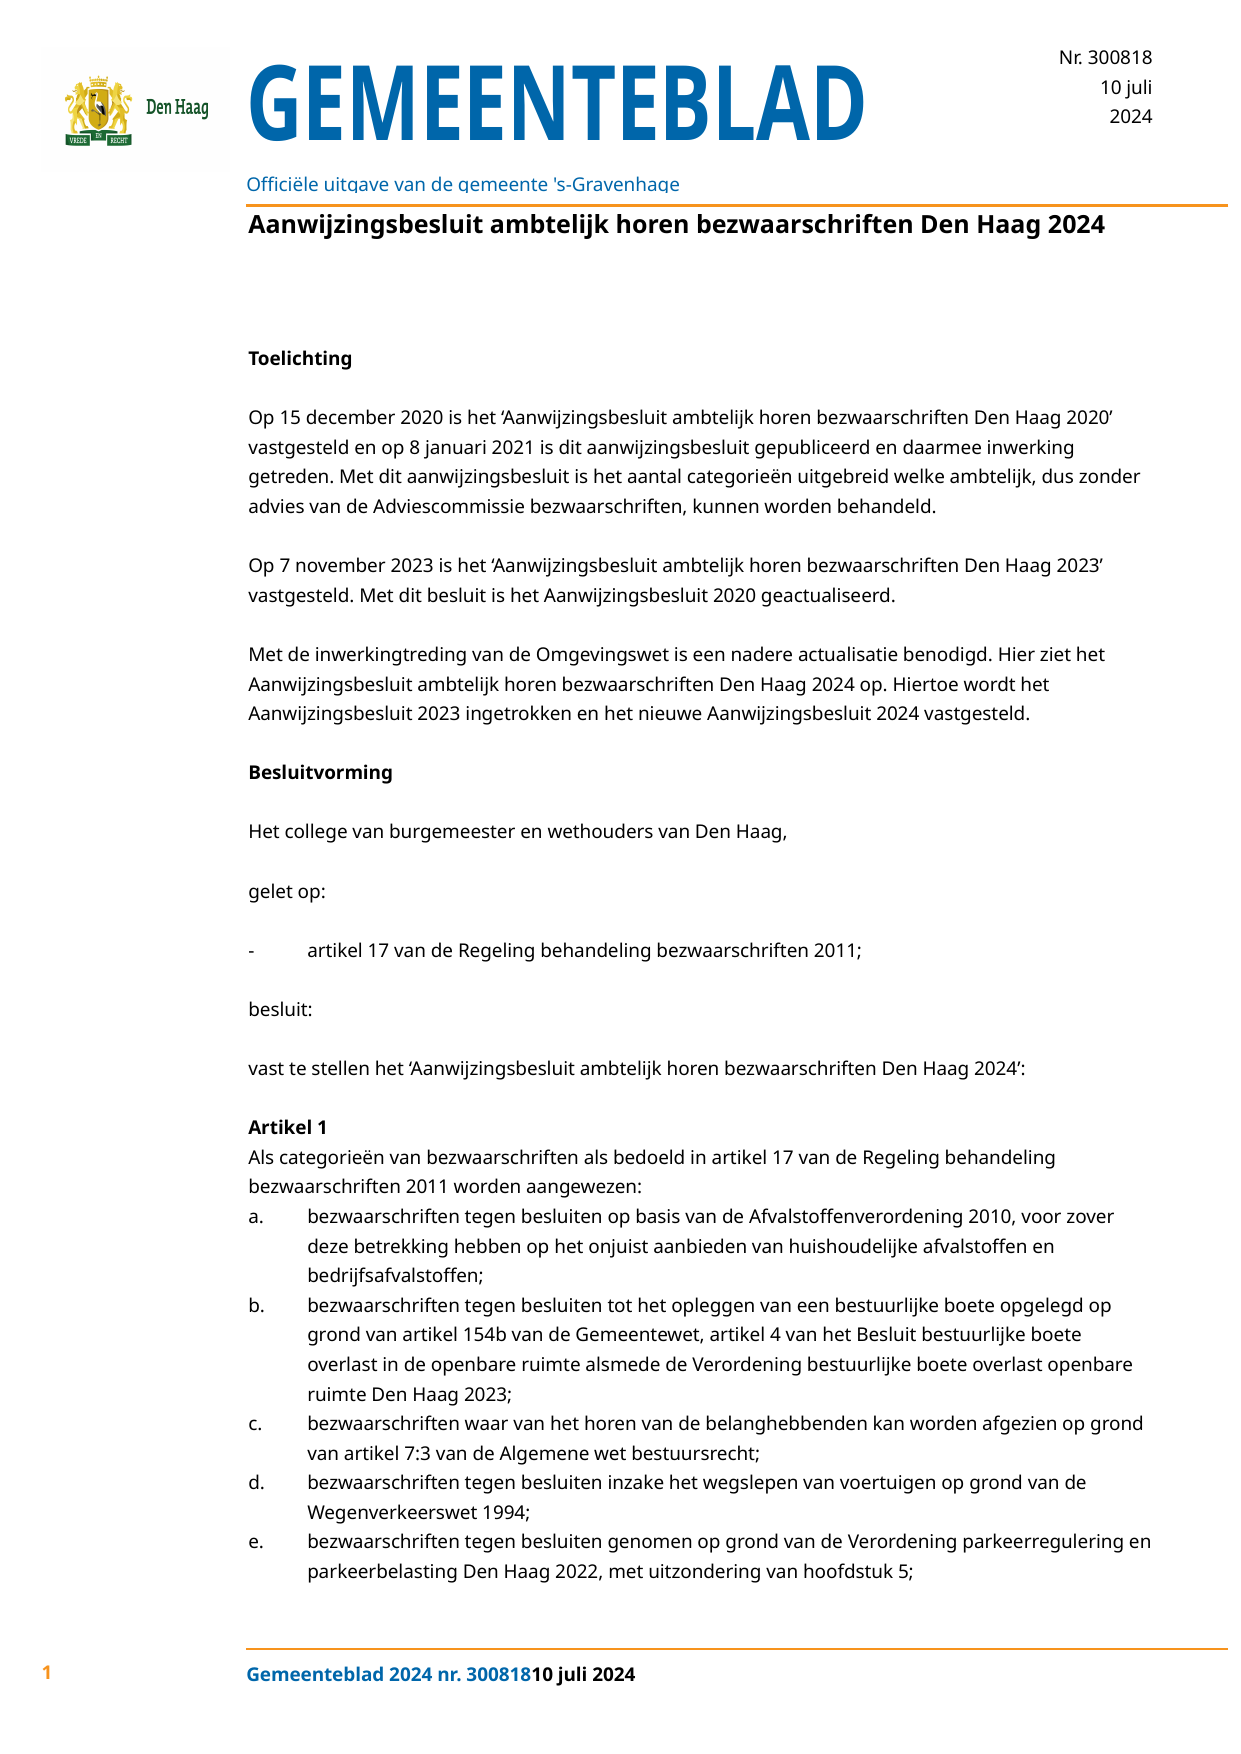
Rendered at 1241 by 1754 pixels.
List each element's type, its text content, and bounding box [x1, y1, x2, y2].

text vast te stellen het ‘Aanwijzingsbesluit ambtelijk horen bezwaarschriften Den Haag 2024’: [248, 1055, 1152, 1081]
text Aanwijzingsbesluit ambtelijk horen bezwaarschriften Den Haag 2024 [248, 207, 1152, 241]
text Op 15 december 2020 is het ‘Aanwijzingsbesluit ambtelijk horen bezwaarschriften Den Haag 2020’ vastgesteld en op 8 januari 2021 is dit aanwijzingsbesluit gepubliceerd en daarmee inwerking getreden. Met dit aanwijzingsbesluit is het aantal categorieën uitgebreid welke ambtelijk, dus zonder advies van de Adviescommissie bezwaarschriften, kunnen worden behandeld. [248, 404, 1152, 519]
list artikel 17 van de Regeling behandeling bezwaarschriften 2011; [248, 937, 1152, 963]
text Als categorieën van bezwaarschriften als bedoeld in artikel 17 van de Regeling behandeling bezwaarschriften 2011 worden aangewezen: [248, 1144, 1152, 1199]
list bezwaarschriften tegen besluiten inzake het wegslepen van voertuigen op grond van de Wegenverkeerswet 1994; [248, 1469, 1152, 1525]
list bezwaarschriften tegen besluiten genomen op grond van de Verordening parkeerregulering en parkeerbelasting Den Haag 2022, met uitzondering van hoofdstuk 5; [248, 1529, 1152, 1584]
list bezwaarschriften waar van het horen van de belanghebbenden kan worden afgezien op grond van artikel 7:3 van de Algemene wet bestuursrecht; [248, 1410, 1152, 1466]
text besluit: [248, 996, 1152, 1022]
text Het college van burgemeester en wethouders van Den Haag, [248, 819, 1152, 844]
text Toelichting [248, 345, 1152, 371]
text Op 7 november 2023 is het ‘Aanwijzingsbesluit ambtelijk horen bezwaarschriften Den Haag 2023’ vastgesteld. Met dit besluit is het Aanwijzingsbesluit 2020 geactualiseerd. [248, 552, 1152, 608]
list bezwaarschriften tegen besluiten op basis van de Afvalstoffenverordening 2010, voor zover deze betrekking hebben op het onjuist aanbieden van huishoudelijke afvalstoffen en bedrijfsafvalstoffen; [248, 1203, 1152, 1288]
text Artikel 1 [248, 1114, 1152, 1140]
text Met de inwerkingtreding van de Omgevingswet is een nadere actualisatie benodigd. Hier ziet het Aanwijzingsbesluit ambtelijk horen bezwaarschriften Den Haag 2024 op. Hiertoe wordt het Aanwijzingsbesluit 2023 ingetrokken en het nieuwe Aanwijzingsbesluit 2024 vastgesteld. [248, 641, 1152, 726]
picture [41, 47, 231, 172]
text Besluitvorming [248, 759, 1152, 785]
list bezwaarschriften tegen besluiten tot het opleggen van een bestuurlijke boete opgelegd op grond van artikel 154b van de Gemeentewet, artikel 4 van het Besluit bestuurlijke boete overlast in de openbare ruimte alsmede de Verordening bestuurlijke boete overlast openbare ruimte Den Haag 2023; [248, 1292, 1152, 1406]
text gelet op: [248, 878, 1152, 903]
